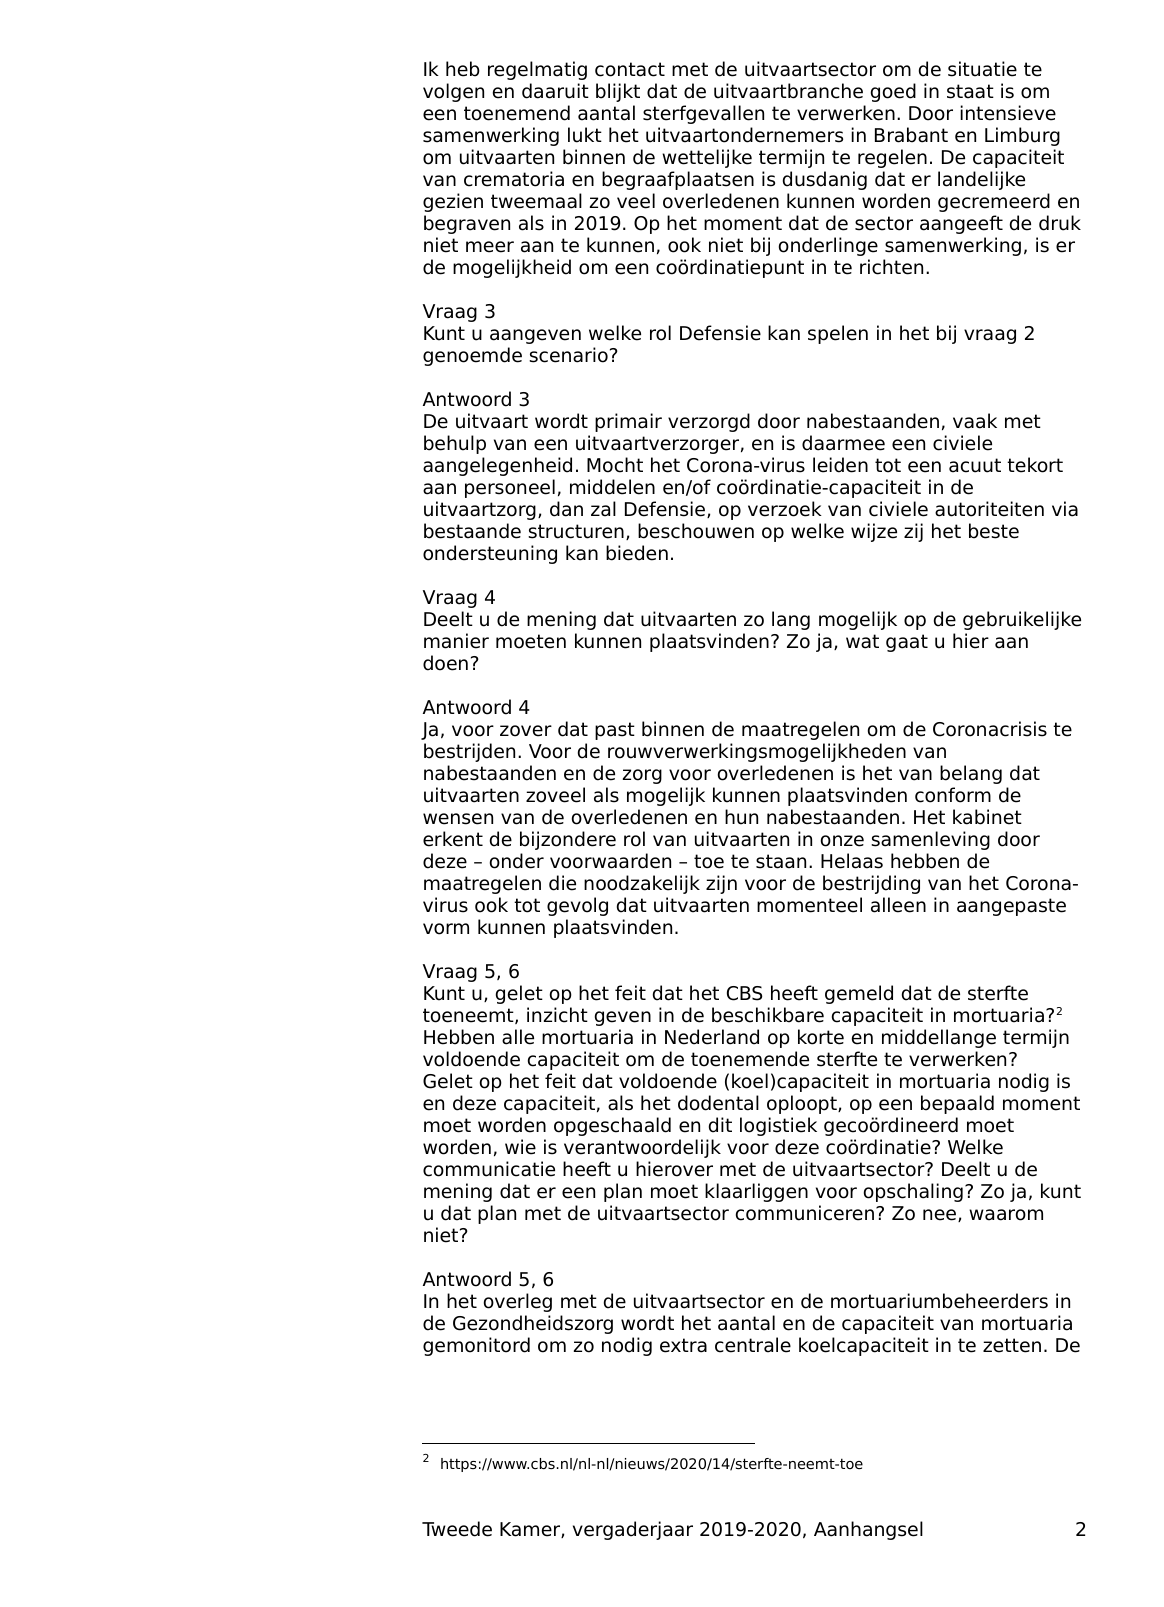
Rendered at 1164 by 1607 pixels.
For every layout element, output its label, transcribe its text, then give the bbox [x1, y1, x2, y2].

text Antwoord 4 [422, 697, 1087, 719]
text Vraag 5, 6 [422, 961, 1087, 983]
text Deelt u de mening dat uitvaarten zo lang mogelijk op de gebruikelijke manier moeten kunnen plaatsvinden? Zo ja, wat gaat u hier aan doen? [422, 609, 1087, 675]
text Vraag 3 [422, 301, 1087, 323]
text De uitvaart wordt primair verzorgd door nabestaanden, vaak met behulp van een uitvaartverzorger, en is daarmee een civiele aangelegenheid. Mocht het Corona-virus leiden tot een acuut tekort aan personeel, middelen en/of coördinatie-capaciteit in de uitvaartzorg, dan zal Defensie, op verzoek van civiele autoriteiten via bestaande structuren, beschouwen op welke wijze zij het beste ondersteuning kan bieden. [422, 411, 1087, 565]
text Ik heb regelmatig contact met de uitvaartsector om de situatie te volgen en daaruit blijkt dat de uitvaartbranche goed in staat is om een toenemend aantal sterfgevallen te verwerken. Door intensieve samenwerking lukt het uitvaartondernemers in Brabant en Limburg om uitvaarten binnen de wettelijke termijn te regelen. De capaciteit van crematoria en begraafplaatsen is dusdanig dat er landelijke gezien tweemaal zo veel overledenen kunnen worden gecremeerd en begraven als in 2019. Op het moment dat de sector aangeeft de druk niet meer aan te kunnen, ook niet bij onderlinge samenwerking, is er de mogelijkheid om een coördinatiepunt in te richten. [422, 59, 1087, 279]
text Kunt u, gelet op het feit dat het CBS heeft gemeld dat de sterfte toeneemt, inzicht geven in de beschikbare capaciteit in mortuaria? Hebben alle mortuaria in Nederland op korte en middellange termijn voldoende capaciteit om de toenemende sterfte te verwerken? [422, 983, 1087, 1071]
text Ja, voor zover dat past binnen de maatregelen om de Coronacrisis te bestrijden. Voor de rouwverwerkingsmogelijkheden van nabestaanden en de zorg voor overledenen is het van belang dat uitvaarten zoveel als mogelijk kunnen plaatsvinden conform de wensen van de overledenen en hun nabestaanden. Het kabinet erkent de bijzondere rol van uitvaarten in onze samenleving door deze – onder voorwaarden – toe te staan. Helaas hebben de maatregelen die noodzakelijk zijn voor de bestrijding van het Corona-virus ook tot gevolg dat uitvaarten momenteel alleen in aangepaste vorm kunnen plaatsvinden. [422, 719, 1087, 939]
text Antwoord 5, 6 [422, 1269, 1087, 1291]
text https://www.cbs.nl/nl-nl/nieuws/2020/14/sterfte-neemt-toe [422, 1452, 1087, 1474]
text Vraag 4 [422, 587, 1087, 609]
text Kunt u aangeven welke rol Defensie kan spelen in het bij vraag 2 genoemde scenario? [422, 323, 1087, 367]
text Gelet op het feit dat voldoende (koel)capaciteit in mortuaria nodig is en deze capaciteit, als het dodental oploopt, op een bepaald moment moet worden opgeschaald en dit logistiek gecoördineerd moet worden, wie is verantwoordelijk voor deze coördinatie? Welke communicatie heeft u hierover met de uitvaartsector? Deelt u de mening dat er een plan moet klaarliggen voor opschaling? Zo ja, kunt u dat plan met de uitvaartsector communiceren? Zo nee, waarom niet? [422, 1071, 1087, 1247]
text Antwoord 3 [422, 389, 1087, 411]
text In het overleg met de uitvaartsector en de mortuariumbeheerders in de Gezondheidszorg wordt het aantal en de capaciteit van mortuaria gemonitord om zo nodig extra centrale koelcapaciteit in te zetten. De [422, 1291, 1087, 1357]
